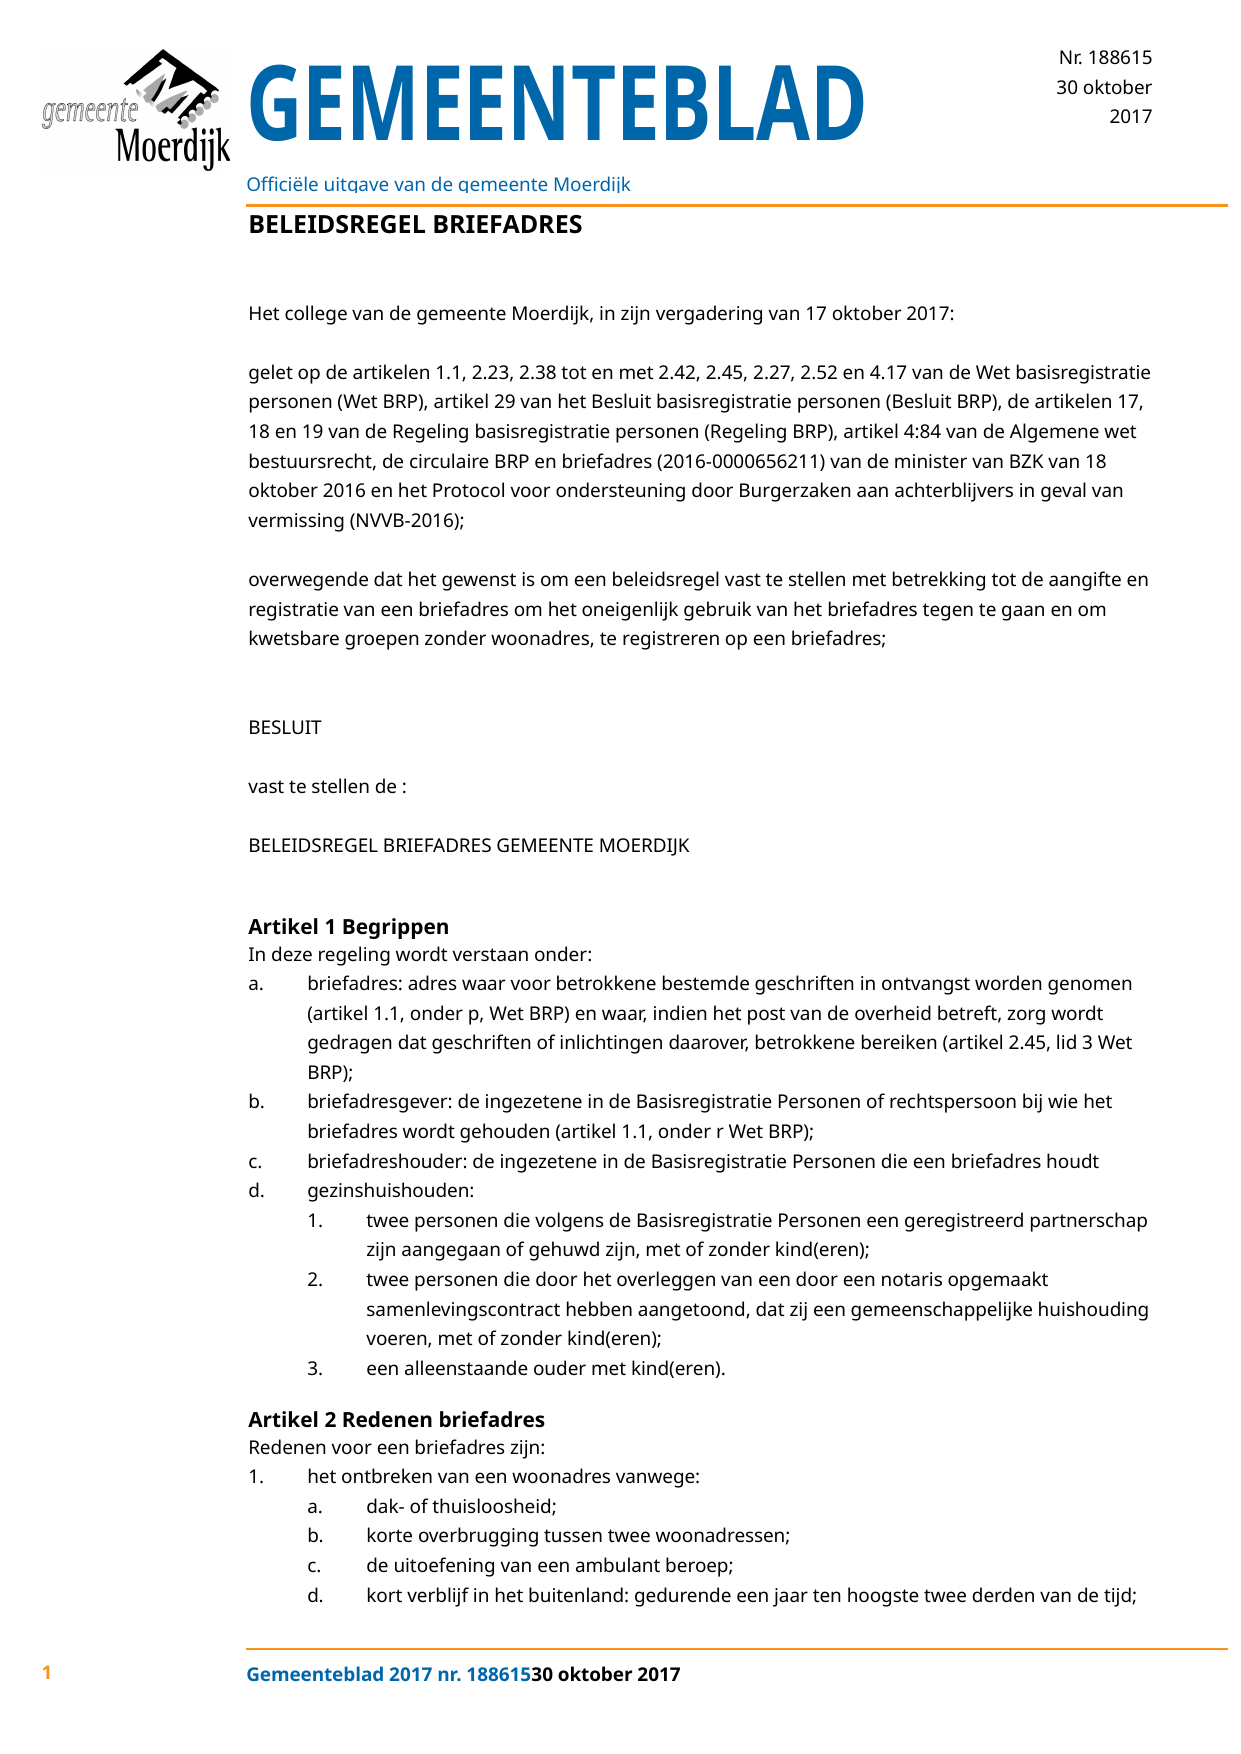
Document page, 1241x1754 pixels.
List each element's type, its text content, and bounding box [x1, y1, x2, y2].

list twee personen die door het overleggen van een door een notaris opgemaakt samenlevingscontract hebben aangetoond, dat zij een gemeenschappelijke huishouding voeren, met of zonder kind(eren); [307, 1266, 1152, 1351]
text BESLUIT [248, 714, 1152, 740]
text Artikel 1 Begrippen [248, 912, 1152, 941]
text BELEIDSREGEL BRIEFADRES [248, 207, 1152, 241]
list briefadreshouder: de ingezetene in de Basisregistratie Personen die een briefadres houdt [248, 1148, 1152, 1174]
text BELEIDSREGEL BRIEFADRES GEMEENTE MOERDIJK [248, 832, 1152, 858]
list dak- of thuisloosheid; [307, 1493, 1152, 1519]
list de uitoefening van een ambulant beroep; [307, 1552, 1152, 1578]
list het ontbreken van een woonadres vanwege: [248, 1463, 1152, 1489]
list briefadres: adres waar voor betrokkene bestemde geschriften in ontvangst worden genomen (artikel 1.1, onder p, Wet BRP) en waar, indien het post van de overheid betreft, zorg wordt gedragen dat geschriften of inlichtingen daarover, betrokkene bereiken (artikel 2.45, lid 3 Wet BRP); [248, 970, 1152, 1085]
list briefadresgever: de ingezetene in de Basisregistratie Personen of rechtspersoon bij wie het briefadres wordt gehouden (artikel 1.1, onder r Wet BRP); [248, 1089, 1152, 1144]
list een alleenstaande ouder met kind(eren). [307, 1355, 1152, 1381]
list gezinshuishouden: [248, 1177, 1152, 1203]
text Het college van de gemeente Moerdijk, in zijn vergadering van 17 oktober 2017: [248, 300, 1152, 326]
text Redenen voor een briefadres zijn: [248, 1434, 1152, 1459]
list kort verblijf in het buitenland: gedurende een jaar ten hoogste twee derden van de tijd; [307, 1582, 1152, 1607]
list korte overbrugging tussen twee woonadressen; [307, 1523, 1152, 1548]
text In deze regeling wordt verstaan onder: [248, 941, 1152, 967]
text overwegende dat het gewenst is om een beleidsregel vast te stellen met betrekking tot de aangifte en registratie van een briefadres om het oneigenlijk gebruik van het briefadres tegen te gaan en om kwetsbare groepen zonder woonadres, te registreren op een briefadres; [248, 566, 1152, 651]
list twee personen die volgens de Basisregistratie Personen een geregistreerd partnerschap zijn aangegaan of gehuwd zijn, met of zonder kind(eren); [307, 1207, 1152, 1262]
picture [41, 47, 231, 172]
text Artikel 2 Redenen briefadres [248, 1405, 1152, 1434]
text vast te stellen de : [248, 773, 1152, 799]
text gelet op de artikelen 1.1, 2.23, 2.38 tot en met 2.42, 2.45, 2.27, 2.52 en 4.17 van de Wet basisregistratie personen (Wet BRP), artikel 29 van het Besluit basisregistratie personen (Besluit BRP), de artikelen 17, 18 en 19 van de Regeling basisregistratie personen (Regeling BRP), artikel 4:84 van de Algemene wet bestuursrecht, de circulaire BRP en briefadres (2016-0000656211) van de minister van BZK van 18 oktober 2016 en het Protocol voor ondersteuning door Burgerzaken aan achterblijvers in geval van vermissing (NVVB-2016); [248, 359, 1152, 533]
